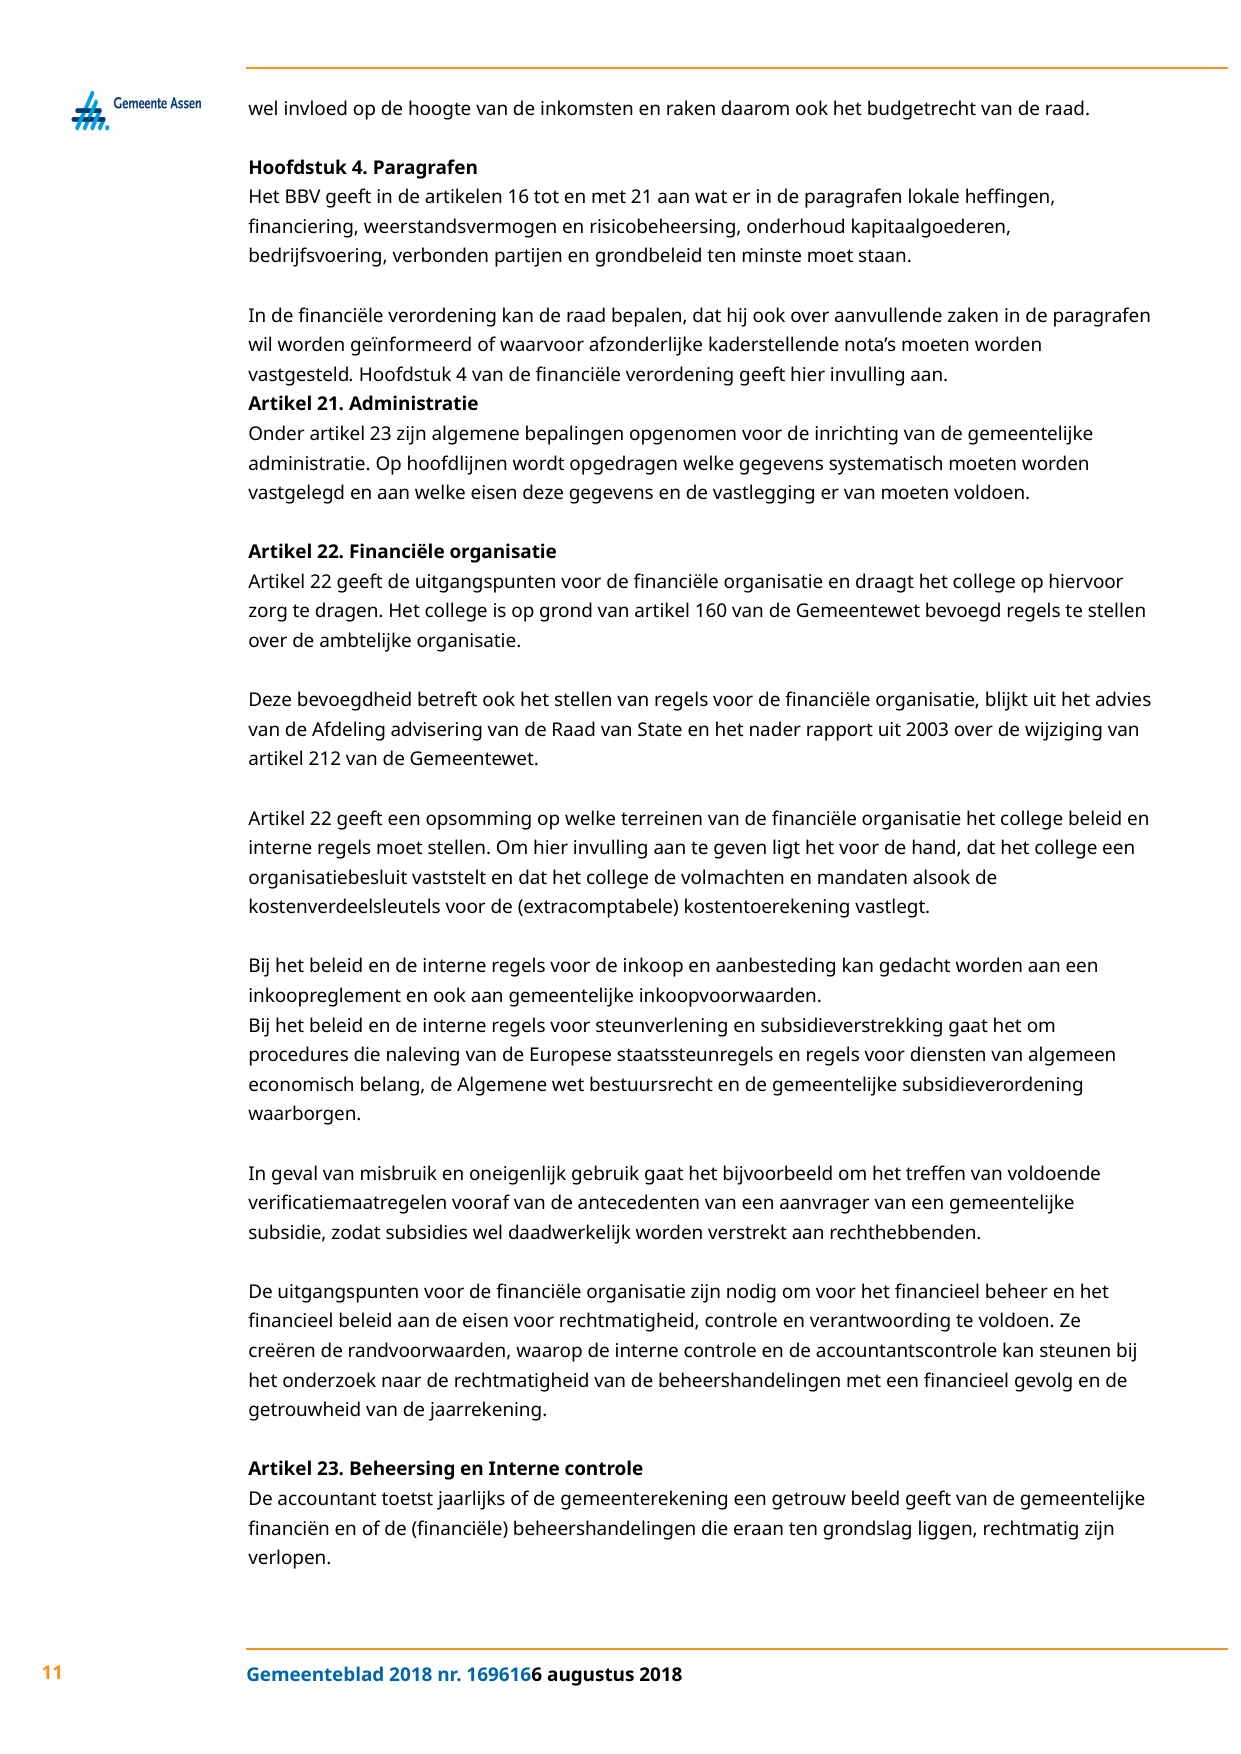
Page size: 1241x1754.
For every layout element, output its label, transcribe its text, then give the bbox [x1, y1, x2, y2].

text Artikel 22 geeft de uitgangspunten voor de financiële organisatie en draagt het college op hiervoor zorg te dragen. Het college is op grond van artikel 160 van de Gemeentewet bevoegd regels te stellen over de ambtelijke organisatie. [248, 568, 1152, 653]
text wel invloed op de hoogte van de inkomsten en raken daarom ook het budgetrecht van de raad. [248, 95, 1152, 121]
text Artikel 23. Beheersing en Interne controle [248, 1456, 1152, 1481]
text Bij het beleid en de interne regels voor de inkoop en aanbesteding kan gedacht worden aan een inkoopreglement en ook aan gemeentelijke inkoopvoorwaarden. [248, 953, 1152, 1008]
text Deze bevoegdheid betreft ook het stellen van regels voor de financiële organisatie, blijkt uit het advies van de Afdeling advisering van de Raad van State en het nader rapport uit 2003 over de wijziging van artikel 212 van de Gemeentewet. [248, 686, 1152, 771]
picture [41, 47, 231, 172]
text Artikel 22 geeft een opsomming op welke terreinen van de financiële organisatie het college beleid en interne regels moet stellen. Om hier invulling aan te geven ligt het voor de hand, dat het college een organisatiebesluit vaststelt en dat het college de volmachten en mandaten alsook de kostenverdeelsleutels voor de (extracomptabele) kostentoerekening vastlegt. [248, 805, 1152, 919]
text In de financiële verordening kan de raad bepalen, dat hij ook over aanvullende zaken in de paragrafen wil worden geïnformeerd of waarvoor afzonderlijke kaderstellende nota’s moeten worden vastgesteld. Hoofdstuk 4 van de financiële verordening geeft hier invulling aan. [248, 302, 1152, 387]
text De uitgangspunten voor de financiële organisatie zijn nodig om voor het financieel beheer en het financieel beleid aan de eisen voor rechtmatigheid, controle en verantwoording te voldoen. Ze creëren de randvoorwaarden, waarop de interne controle en de accountantscontrole kan steunen bij het onderzoek naar de rechtmatigheid van de beheershandelingen met een financieel gevolg en de getrouwheid van de jaarrekening. [248, 1278, 1152, 1422]
text Artikel 22. Financiële organisatie [248, 538, 1152, 564]
text Het BBV geeft in de artikelen 16 tot en met 21 aan wat er in de paragrafen lokale heffingen, financiering, weerstandsvermogen en risicobeheersing, onderhoud kapitaalgoederen, bedrijfsvoering, verbonden partijen en grondbeleid ten minste moet staan. [248, 183, 1152, 268]
text In geval van misbruik en oneigenlijk gebruik gaat het bijvoorbeeld om het treffen van voldoende verificatiemaatregelen vooraf van de antecedenten van een aanvrager van een gemeentelijke subsidie, zodat subsidies wel daadwerkelijk worden verstrekt aan rechthebbenden. [248, 1160, 1152, 1245]
text Onder artikel 23 zijn algemene bepalingen opgenomen voor de inrichting van de gemeentelijke administratie. Op hoofdlijnen wordt opgedragen welke gegevens systematisch moeten worden vastgelegd en aan welke eisen deze gegevens en de vastlegging er van moeten voldoen. [248, 420, 1152, 505]
text Bij het beleid en de interne regels voor steunverlening en subsidieverstrekking gaat het om procedures die naleving van de Europese staatssteunregels en regels voor diensten van algemeen economisch belang, de Algemene wet bestuursrecht en de gemeentelijke subsidieverordening waarborgen. [248, 1012, 1152, 1126]
text De accountant toetst jaarlijks of de gemeenterekening een getrouw beeld geeft van de gemeentelijke financiën en of de (financiële) beheershandelingen die eraan ten grondslag liggen, rechtmatig zijn verlopen. [248, 1485, 1152, 1570]
text Hoofdstuk 4. Paragrafen [248, 154, 1152, 180]
text Artikel 21. Administratie [248, 391, 1152, 416]
